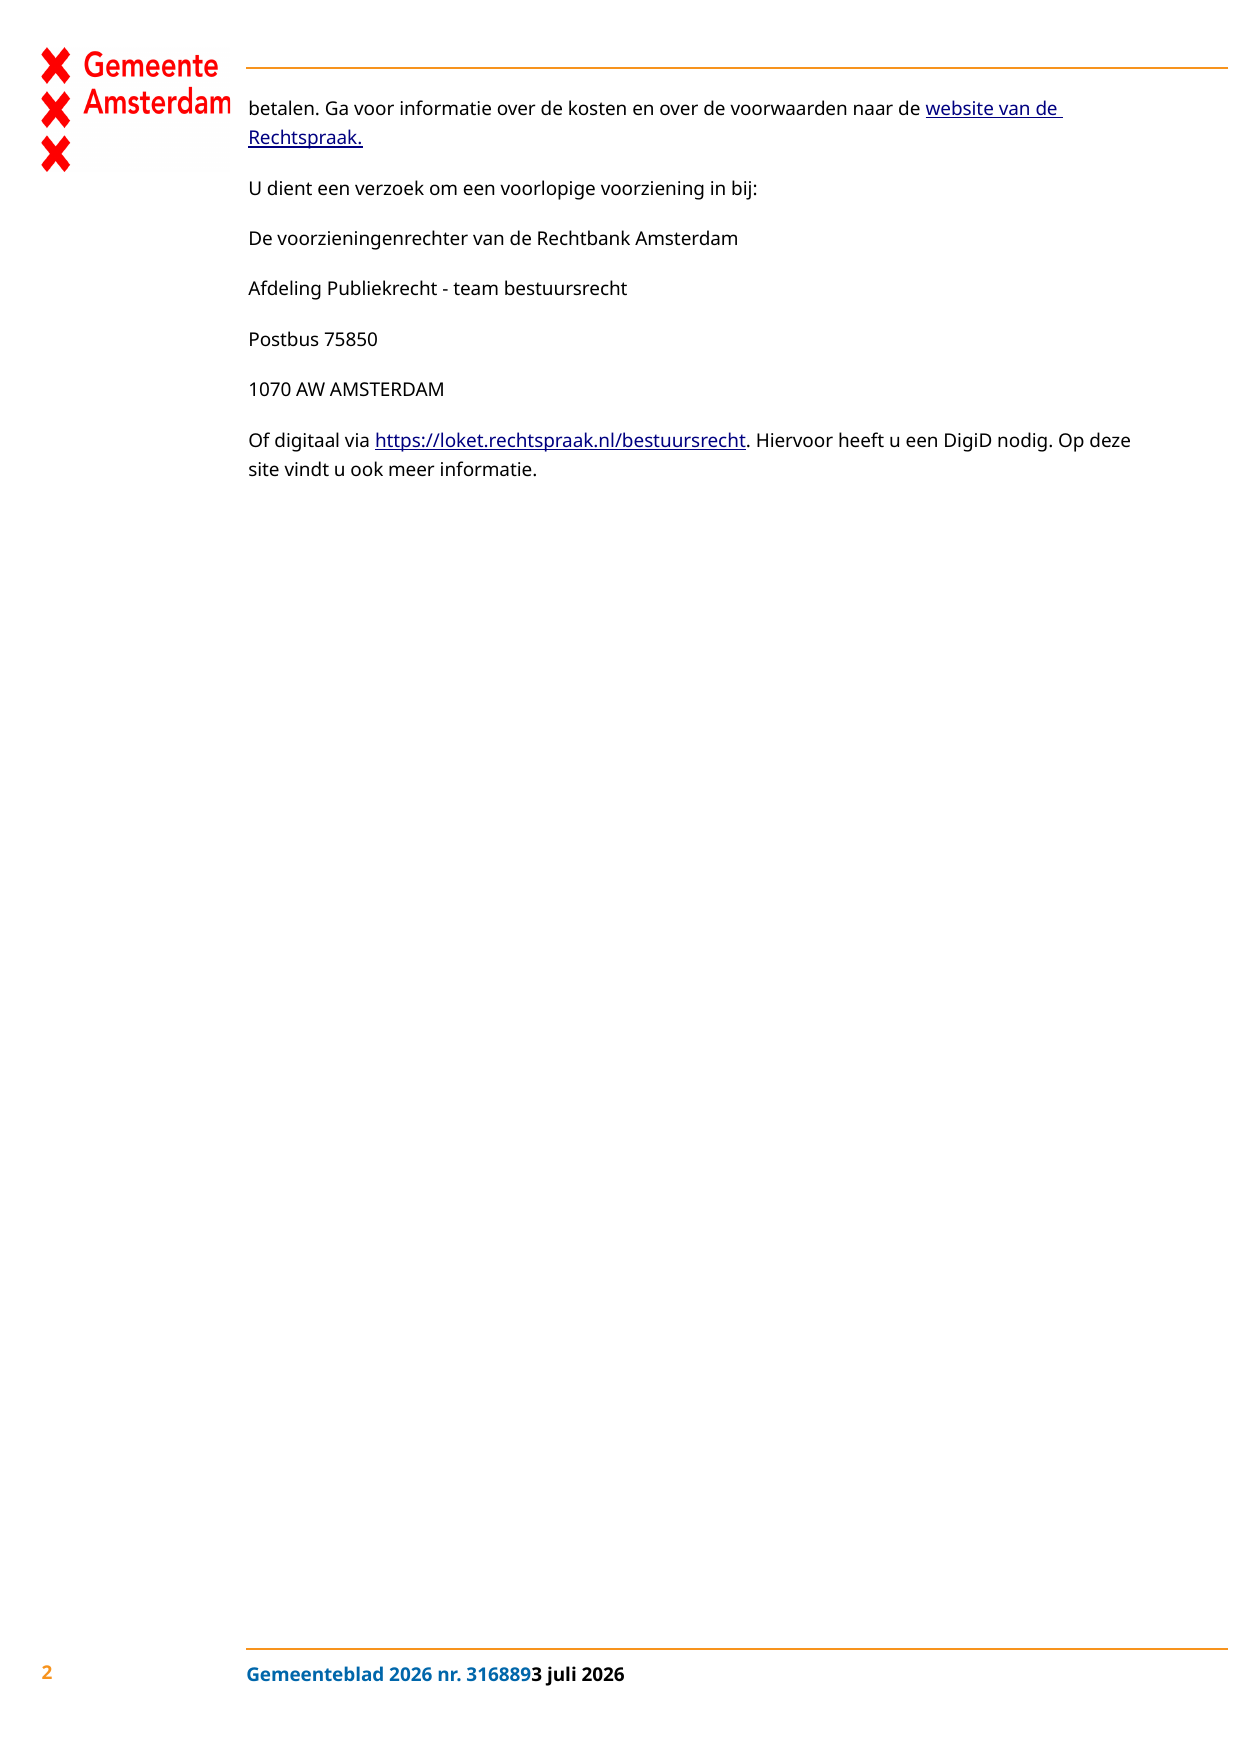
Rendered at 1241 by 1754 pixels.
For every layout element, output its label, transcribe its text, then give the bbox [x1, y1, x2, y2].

text U dient een verzoek om een voorlopige voorziening in bij: [248, 175, 1152, 201]
text Afdeling Publiekrecht - team bestuursrecht [248, 276, 1152, 301]
text Of digitaal via https://loket.rechtspraak.nl/bestuursrecht. Hiervoor heeft u een DigiD nodig. Op deze site vindt u ook meer informatie. [248, 427, 1152, 482]
text De voorzieningenrechter van de Rechtbank Amsterdam [248, 225, 1152, 251]
picture [41, 47, 231, 172]
text 1070 AW AMSTERDAM [248, 376, 1152, 402]
text Postbus 75850 [248, 326, 1152, 352]
text betalen. Ga voor informatie over de kosten en over de voorwaarden naar de website van de Rechtspraak. [248, 95, 1152, 150]
